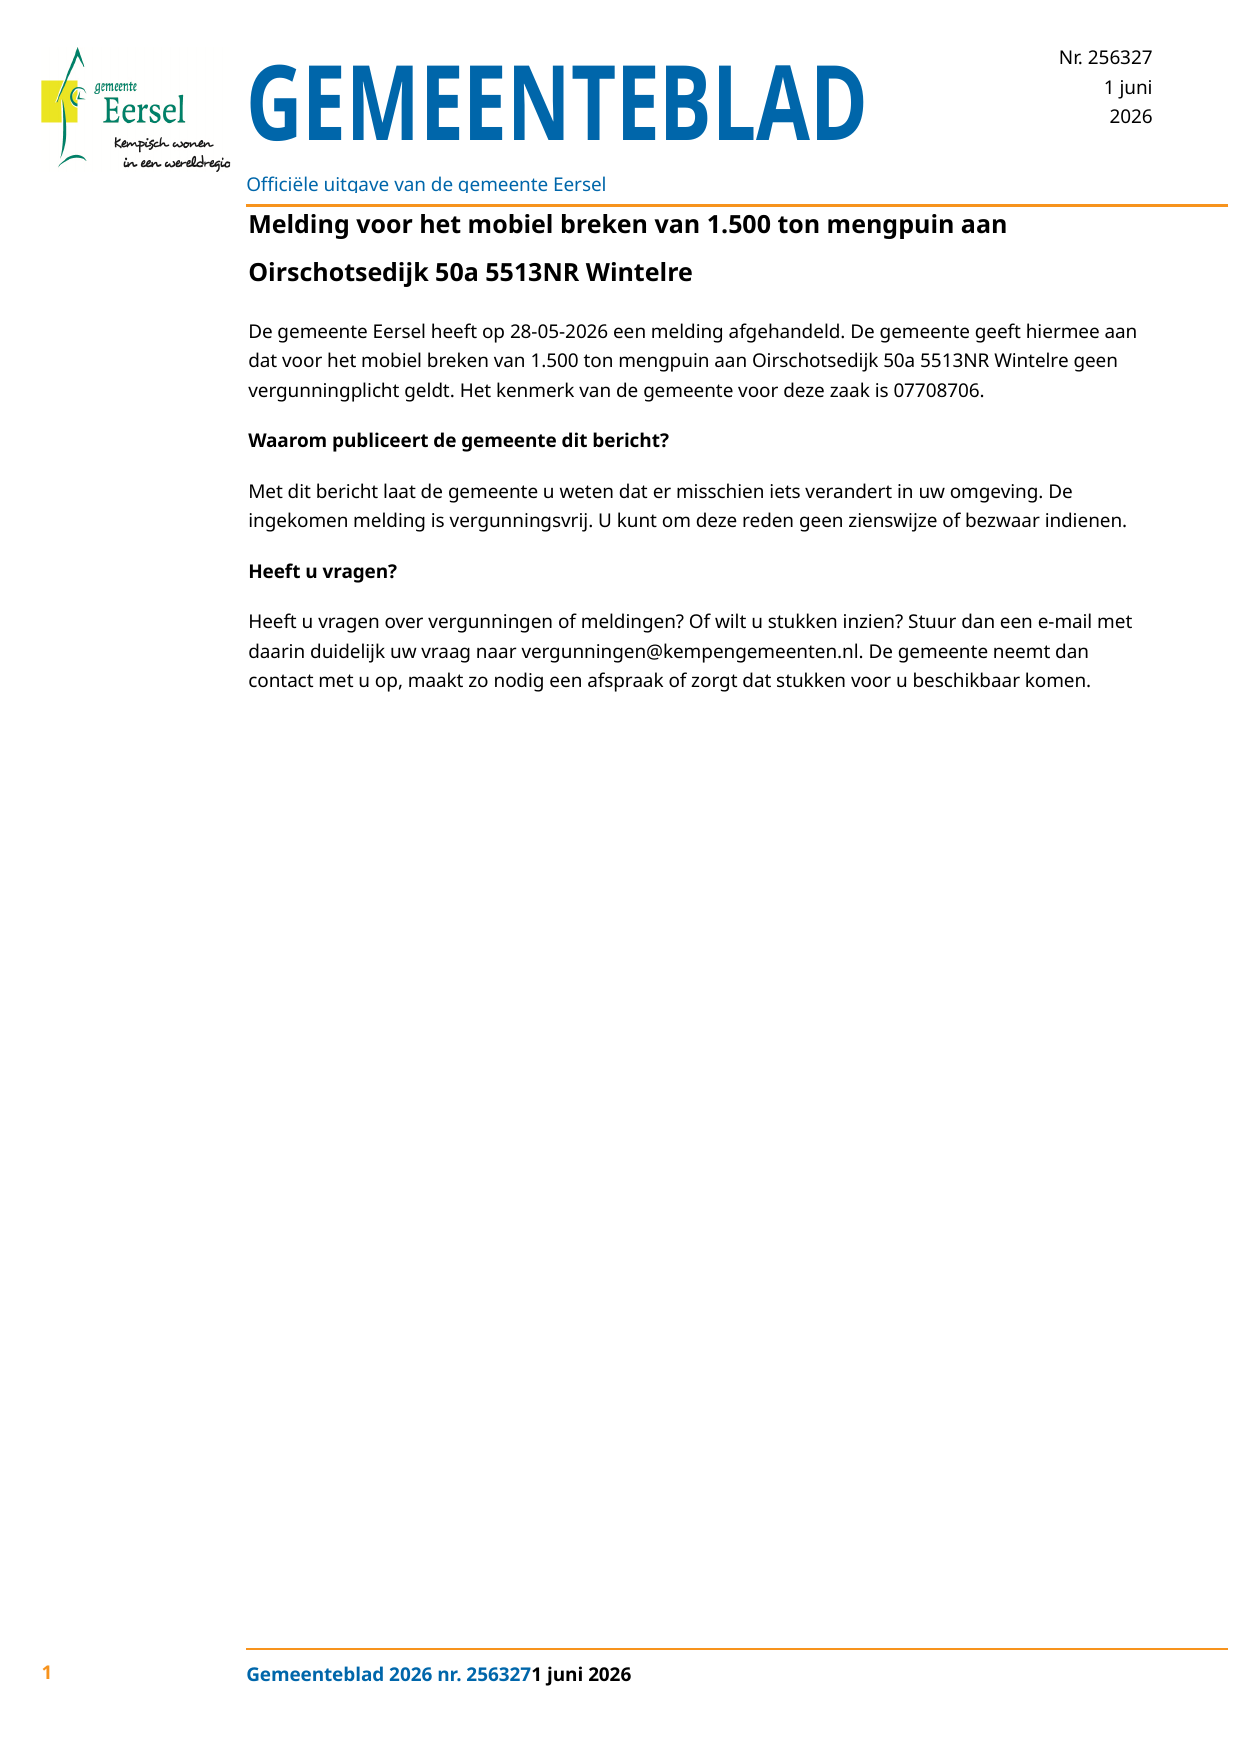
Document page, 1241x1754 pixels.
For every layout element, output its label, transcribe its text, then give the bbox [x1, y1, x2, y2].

text Heeft u vragen? [248, 558, 1152, 584]
picture [41, 47, 231, 172]
text Waarom publiceert de gemeente dit bericht? [248, 427, 1152, 453]
text Heeft u vragen over vergunningen of meldingen? Of wilt u stukken inzien? Stuur dan een e-mail met daarin duidelijk uw vraag naar vergunningen@kempengemeenten.nl. De gemeente neemt dan contact met u op, maakt zo nodig een afspraak of zorgt dat stukken voor u beschikbaar komen. [248, 608, 1152, 693]
text De gemeente Eersel heeft op 28-05-2026 een melding afgehandeld. De gemeente geeft hiermee aan dat voor het mobiel breken van 1.500 ton mengpuin aan Oirschotsedijk 50a 5513NR Wintelre geen vergunningplicht geldt. Het kenmerk van de gemeente voor deze zaak is 07708706. [248, 318, 1152, 403]
text Melding voor het mobiel breken van 1.500 ton mengpuin aan Oirschotsedijk 50a 5513NR Wintelre [248, 207, 1152, 288]
text Met dit bericht laat de gemeente u weten dat er misschien iets verandert in uw omgeving. De ingekomen melding is vergunningsvrij. U kunt om deze reden geen zienswijze of bezwaar indienen. [248, 478, 1152, 533]
